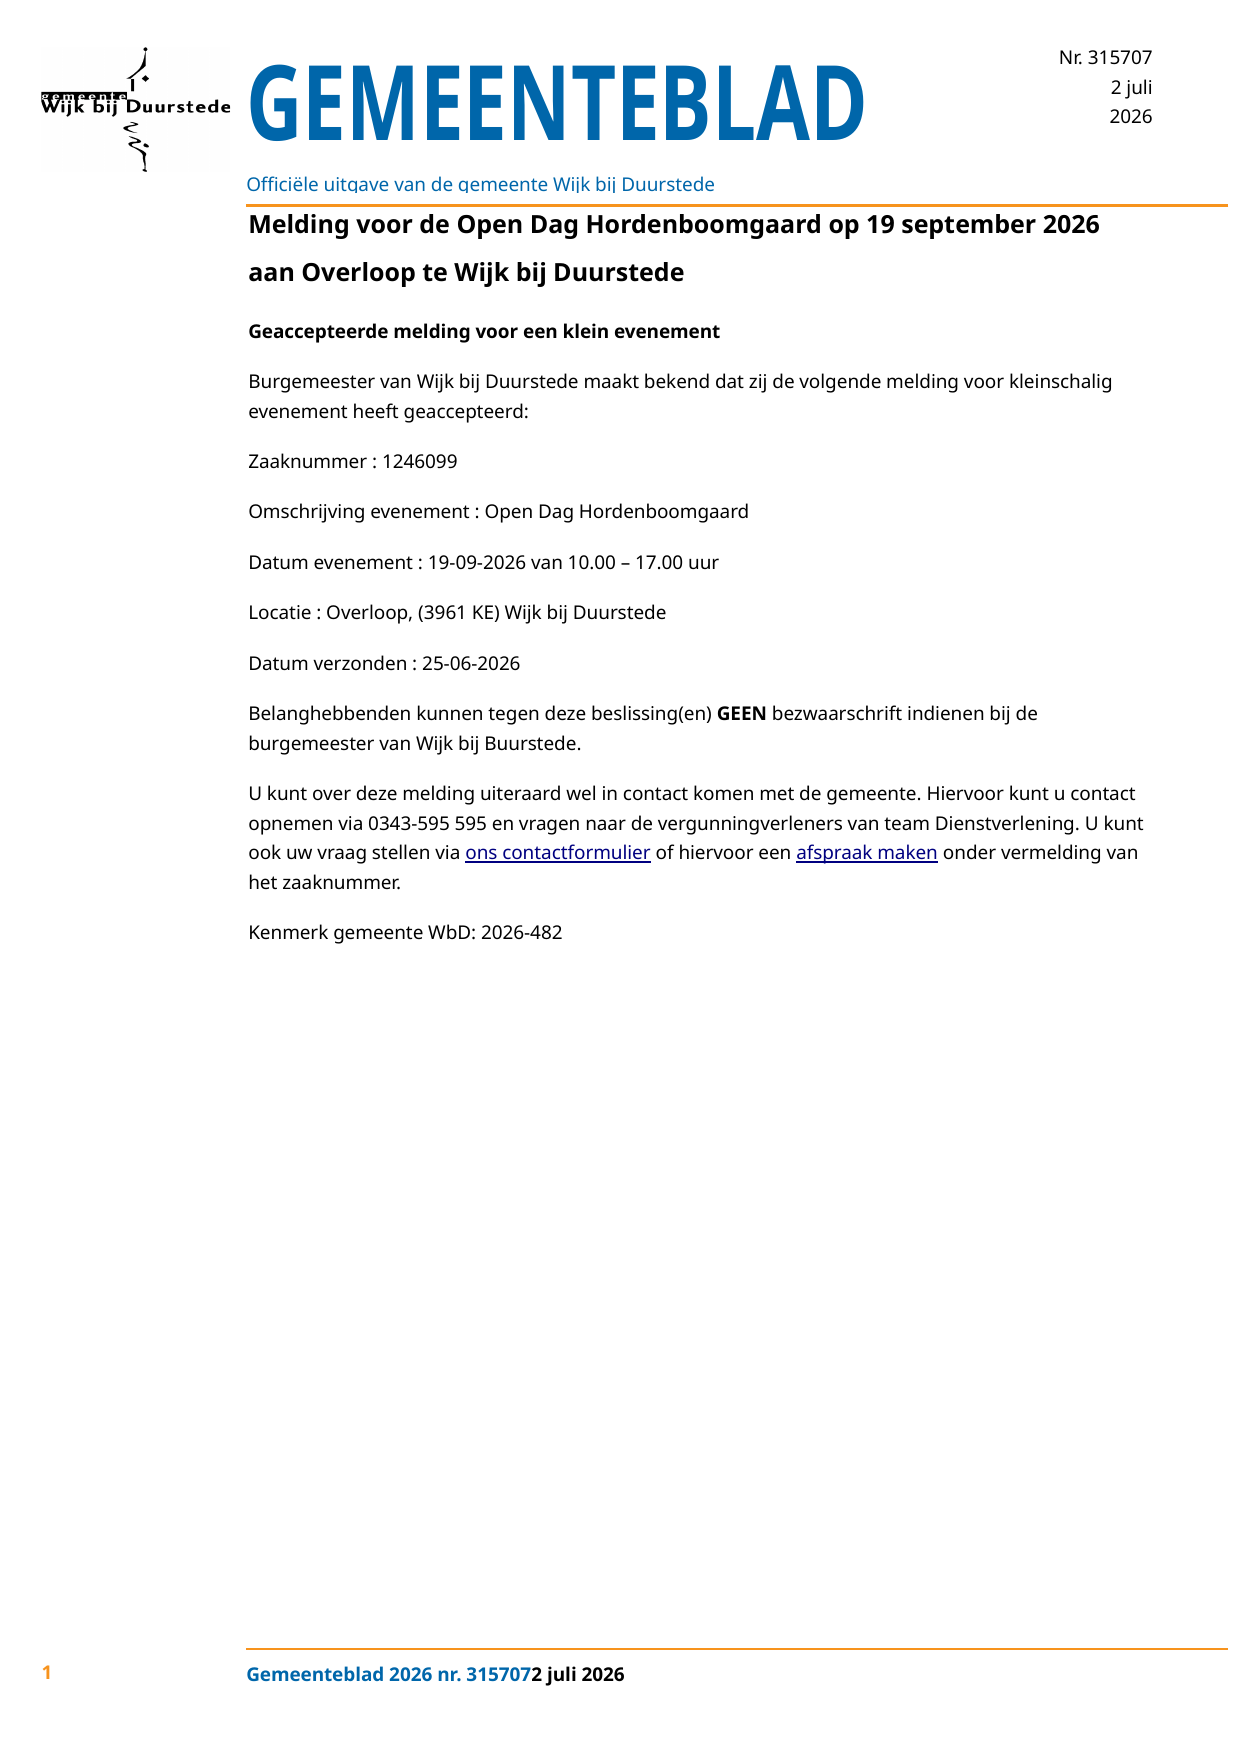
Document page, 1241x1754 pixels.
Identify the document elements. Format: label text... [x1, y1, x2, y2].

text Belanghebbenden kunnen tegen deze beslissing(en) GEEN bezwaarschrift indienen bij de burgemeester van Wijk bij Buurstede. [248, 700, 1152, 756]
text Melding voor de Open Dag Hordenboomgaard op 19 september 2026 aan Overloop te Wijk bij Duurstede [248, 207, 1152, 288]
text Zaaknummer : 1246099 [248, 448, 1152, 474]
text Omschrijving evenement : Open Dag Hordenboomgaard [248, 499, 1152, 524]
picture [41, 47, 231, 172]
text U kunt over deze melding uiteraard wel in contact komen met de gemeente. Hiervoor kunt u contact opnemen via 0343-595 595 en vragen naar de vergunningverleners van team Dienstverlening. U kunt ook uw vraag stellen via ons contactformulier of hiervoor een afspraak maken onder vermelding van het zaaknummer. [248, 780, 1152, 895]
text Locatie : Overloop, (3961 KE) Wijk bij Duurstede [248, 599, 1152, 625]
text Kenmerk gemeente WbD: 2026-482 [248, 919, 1152, 945]
text Geaccepteerde melding voor een klein evenement [248, 318, 1152, 344]
text Datum evenement : 19-09-2026 van 10.00 – 17.00 uur [248, 549, 1152, 575]
text Burgemeester van Wijk bij Duurstede maakt bekend dat zij de volgende melding voor kleinschalig evenement heeft geaccepteerd: [248, 368, 1152, 424]
text Datum verzonden : 25-06-2026 [248, 650, 1152, 676]
